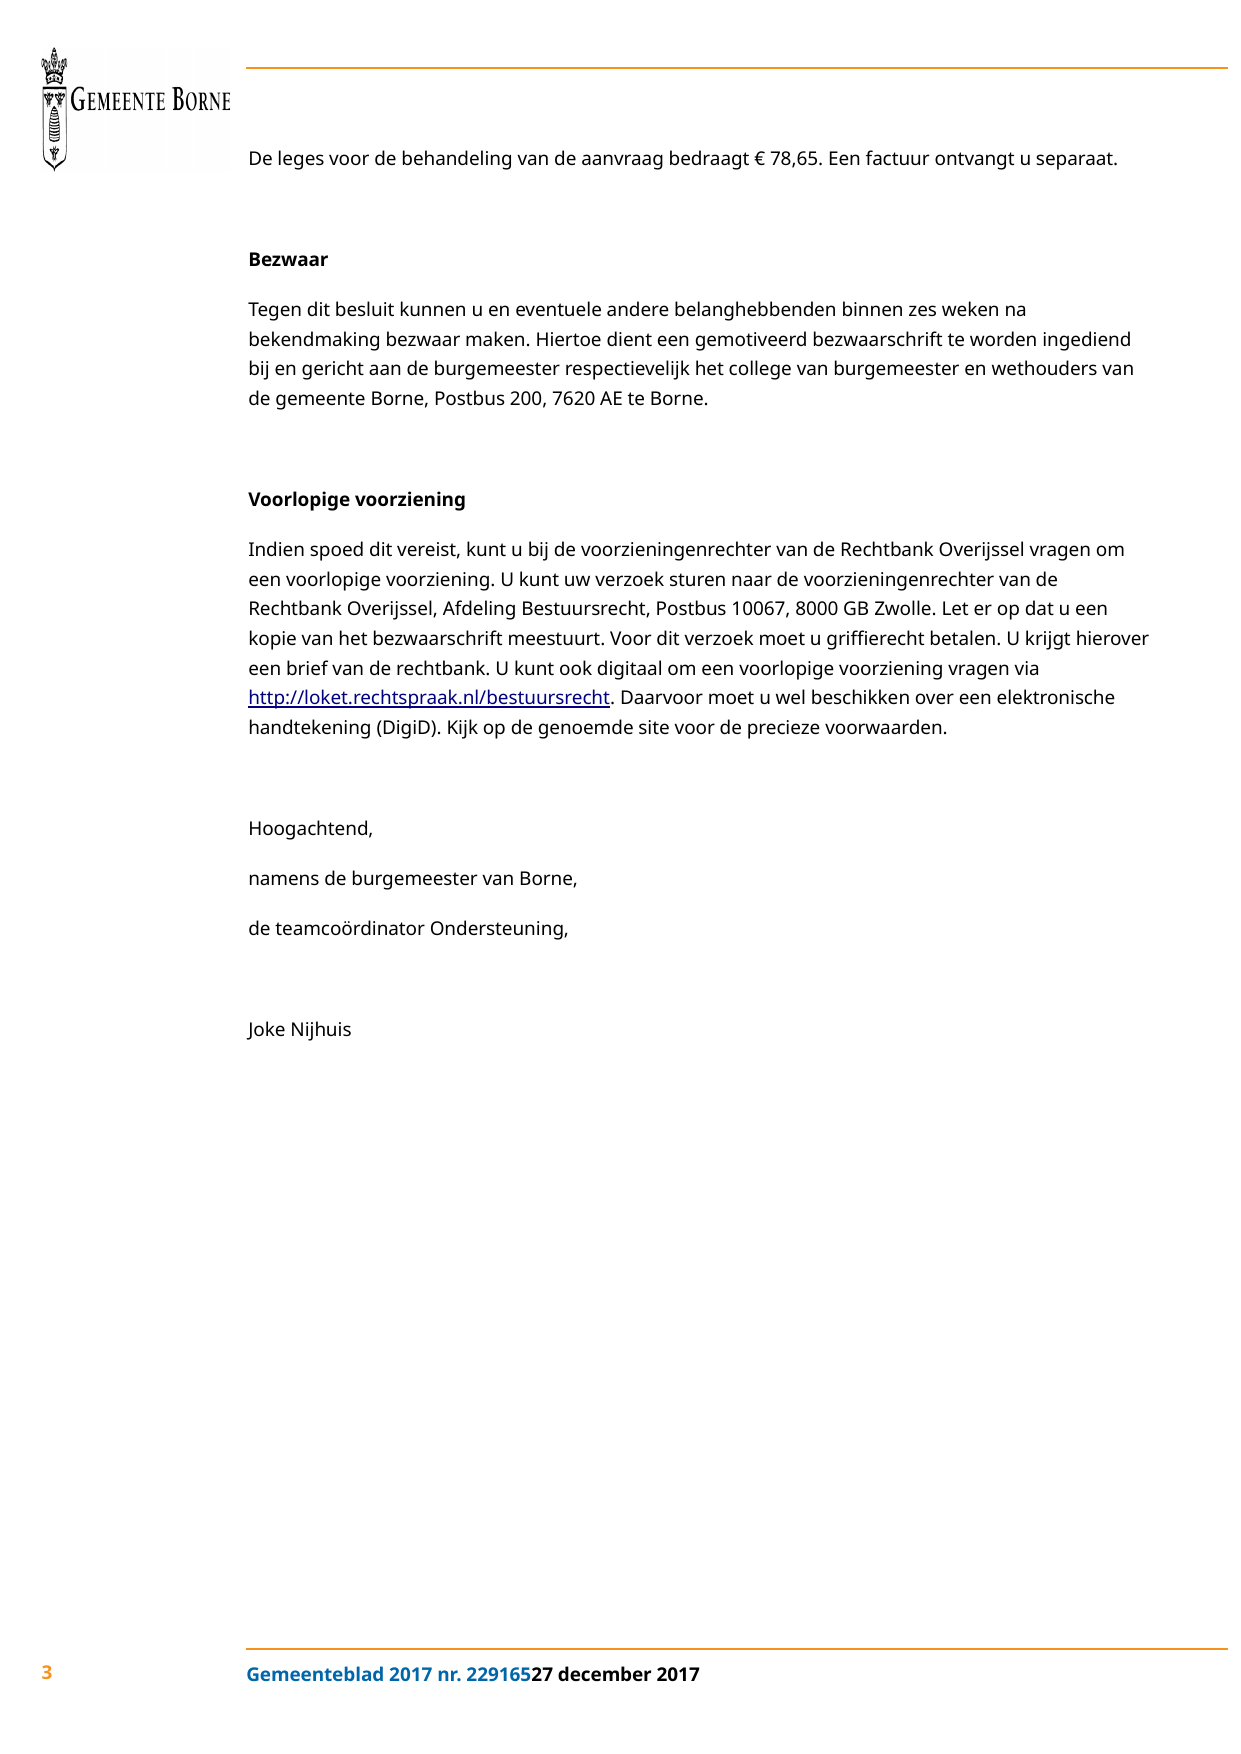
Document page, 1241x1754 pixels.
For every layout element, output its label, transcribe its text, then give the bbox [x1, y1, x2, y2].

text Indien spoed dit vereist, kunt u bij de voorzieningenrechter van de Rechtbank Overijssel vragen om een voorlopige voorziening. U kunt uw verzoek sturen naar de voorzieningenrechter van de Rechtbank Overijssel, Afdeling Bestuursrecht, Postbus 10067, 8000 GB Zwolle. Let er op dat u een kopie van het bezwaarschrift meestuurt. Voor dit verzoek moet u griffierecht betalen. U krijgt hierover een brief van de rechtbank. U kunt ook digitaal om een voorlopige voorziening vragen via http://loket.rechtspraak.nl/bestuursrecht. Daarvoor moet u wel beschikken over een elektronische handtekening (DigiD). Kijk op de genoemde site voor de precieze voorwaarden. [248, 536, 1152, 740]
text De leges voor de behandeling van de aanvraag bedraagt € 78,65. Een factuur ontvangt u separaat. [248, 145, 1152, 171]
text Joke Nijhuis [248, 1016, 1152, 1042]
text de teamcoördinator Ondersteuning, [248, 916, 1152, 941]
text Voorlopige voorziening [248, 486, 1152, 512]
text Hoogachtend, [248, 815, 1152, 841]
picture [41, 47, 231, 172]
text namens de burgemeester van Borne, [248, 865, 1152, 891]
text Tegen dit besluit kunnen u en eventuele andere belanghebbenden binnen zes weken na bekendmaking bezwaar maken. Hiertoe dient een gemotiveerd bezwaarschrift te worden ingediend bij en gericht aan de burgemeester respectievelijk het college van burgemeester en wethouders van de gemeente Borne, Postbus 200, 7620 AE te Borne. [248, 296, 1152, 411]
text Bezwaar [248, 246, 1152, 272]
